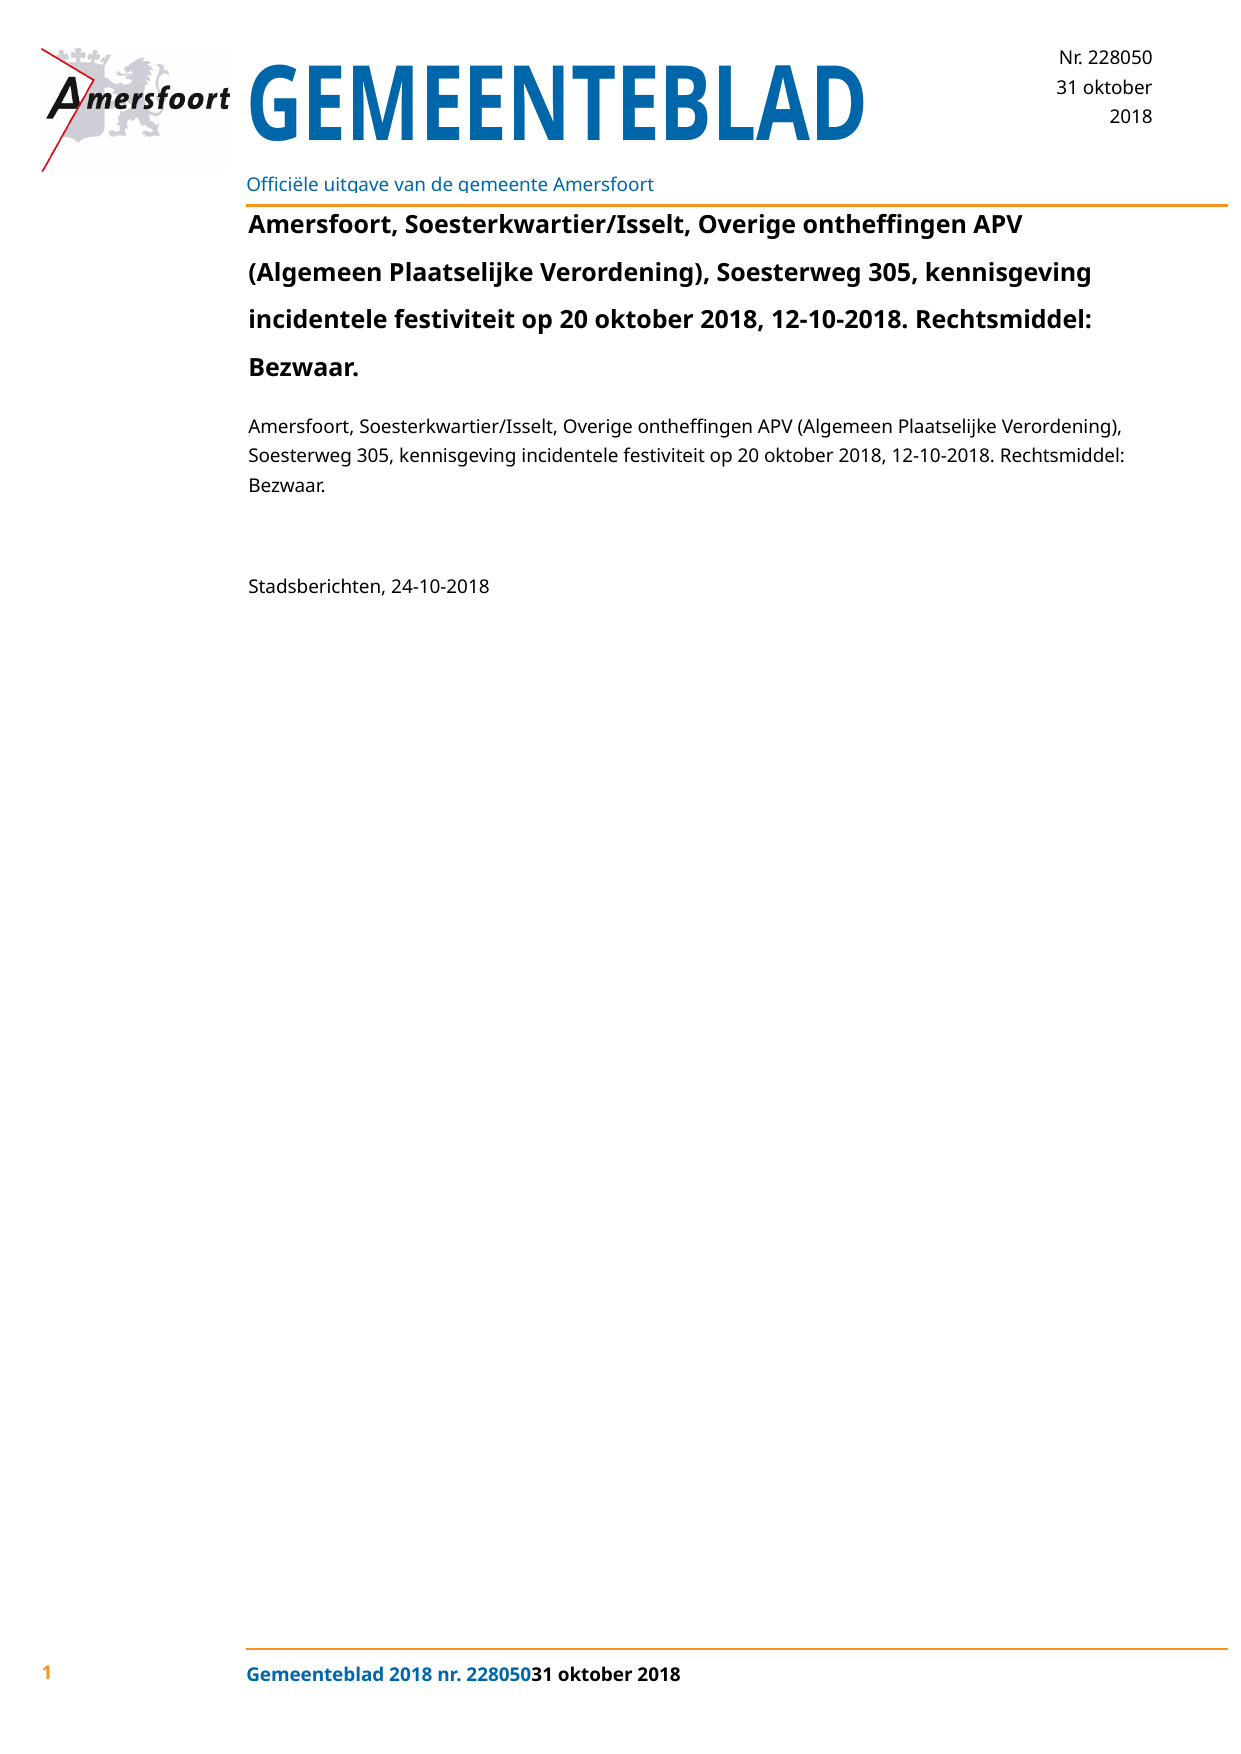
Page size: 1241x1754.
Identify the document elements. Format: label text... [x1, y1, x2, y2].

text Amersfoort, Soesterkwartier/Isselt, Overige ontheffingen APV (Algemeen Plaatselijke Verordening), Soesterweg 305, kennisgeving incidentele festiviteit op 20 oktober 2018, 12-10-2018. Rechtsmiddel: Bezwaar. [248, 413, 1152, 498]
picture [41, 47, 231, 172]
text Stadsberichten, 24-10-2018 [248, 573, 1152, 599]
text Amersfoort, Soesterkwartier/Isselt, Overige ontheffingen APV (Algemeen Plaatselijke Verordening), Soesterweg 305, kennisgeving incidentele festiviteit op 20 oktober 2018, 12-10-2018. Rechtsmiddel: Bezwaar. [248, 207, 1152, 384]
